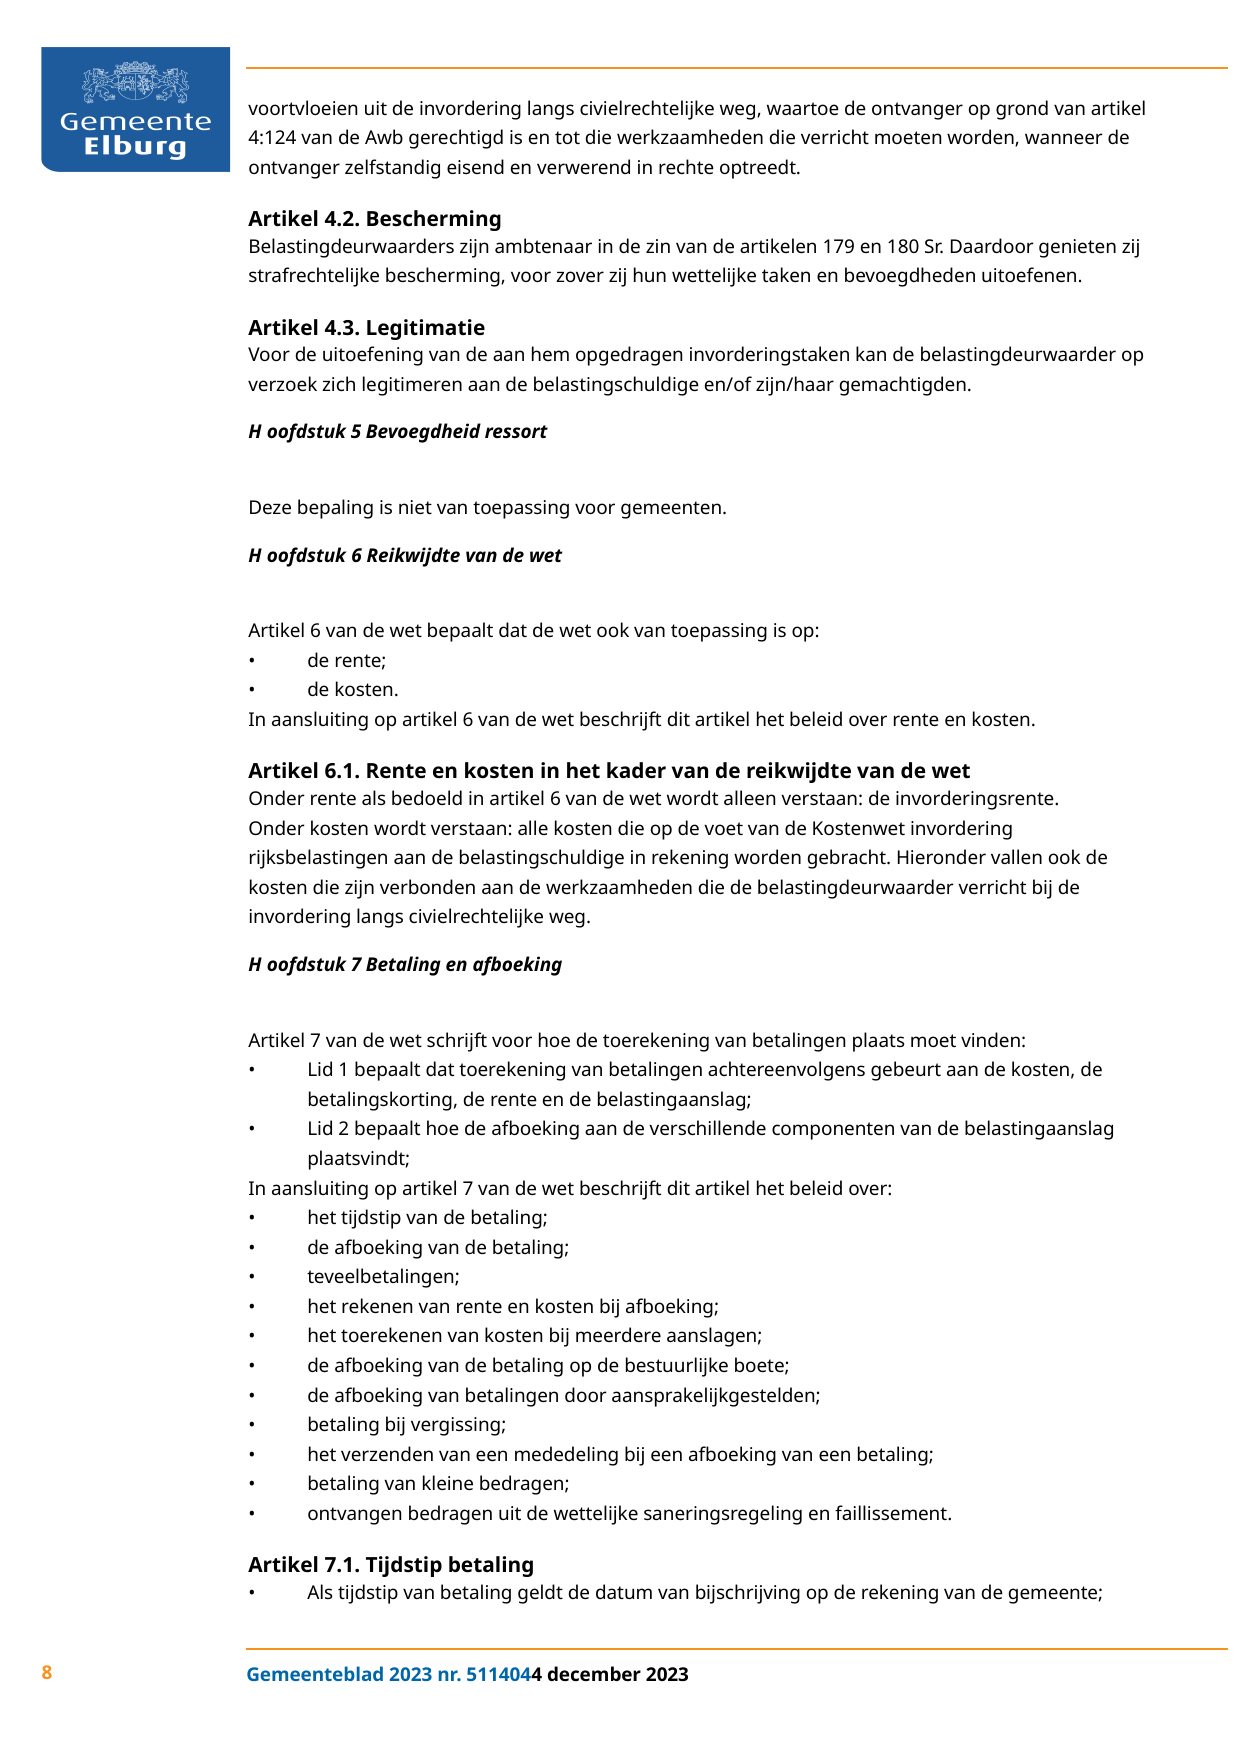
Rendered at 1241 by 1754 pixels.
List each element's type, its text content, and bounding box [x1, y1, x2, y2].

list de kosten. [248, 677, 1152, 702]
text Onder rente als bedoeld in artikel 6 van de wet wordt alleen verstaan: de invorderingsrente. [248, 785, 1152, 811]
list de afboeking van de betaling op de bestuurlijke boete; [248, 1352, 1152, 1378]
picture [41, 47, 231, 172]
text voortvloeien uit de invordering langs civielrechtelijke weg, waartoe de ontvanger op grond van artikel 4:124 van de Awb gerechtigd is en tot die werkzaamheden die verricht moeten worden, wanneer de ontvanger zelfstandig eisend en verwerend in rechte optreedt. [248, 95, 1152, 180]
list de afboeking van betalingen door aansprakelijkgestelden; [248, 1382, 1152, 1407]
list het tijdstip van de betaling; [248, 1204, 1152, 1230]
text Artikel 6 van de wet bepaalt dat de wet ook van toepassing is op: [248, 617, 1152, 643]
text Artikel 6.1. Rente en kosten in het kader van de reikwijdte van de wet [248, 757, 1152, 785]
list ontvangen bedragen uit de wettelijke saneringsregeling en faillissement. [248, 1500, 1152, 1526]
list Lid 1 bepaalt dat toerekening van betalingen achtereenvolgens gebeurt aan de kosten, de betalingskorting, de rente en de belastingaanslag; [248, 1056, 1152, 1112]
list het toerekenen van kosten bij meerdere aanslagen; [248, 1323, 1152, 1348]
list Lid 2 bepaalt hoe de afboeking aan de verschillende componenten van de belastingaanslag plaatsvindt; [248, 1116, 1152, 1171]
text Voor de uitoefening van de aan hem opgedragen invorderingstaken kan de belastingdeurwaarder op verzoek zich legitimeren aan de belastingschuldige en/of zijn/haar gemachtigden. [248, 341, 1152, 397]
list de rente; [248, 647, 1152, 673]
list betaling bij vergissing; [248, 1411, 1152, 1437]
list teveelbetalingen; [248, 1263, 1152, 1289]
list de afboeking van de betaling; [248, 1234, 1152, 1259]
text Belastingdeurwaarders zijn ambtenaar in de zin van de artikelen 179 en 180 Sr. Daardoor genieten zij strafrechtelijke bescherming, voor zover zij hun wettelijke taken en bevoegdheden uitoefenen. [248, 233, 1152, 288]
text H oofdstuk 7 Betaling en afboeking [248, 949, 1152, 977]
text Onder kosten wordt verstaan: alle kosten die op de voet van de Kostenwet invordering rijksbelastingen aan de belastingschuldige in rekening worden gebracht. Hieronder vallen ook de kosten die zijn verbonden aan de werkzaamheden die de belastingdeurwaarder verricht bij de invordering langs civielrechtelijke weg. [248, 815, 1152, 929]
text Artikel 4.2. Bescherming [248, 204, 1152, 233]
text Artikel 7 van de wet schrijft voor hoe de toerekening van betalingen plaats moet vinden: [248, 1027, 1152, 1052]
list Als tijdstip van betaling geldt de datum van bijschrijving op de rekening van de gemeente; [248, 1579, 1152, 1605]
text H oofdstuk 5 Bevoegdheid ressort [248, 416, 1152, 445]
text In aansluiting op artikel 6 van de wet beschrijft dit artikel het beleid over rente en kosten. [248, 706, 1152, 732]
text Artikel 4.3. Legitimatie [248, 313, 1152, 341]
list het rekenen van rente en kosten bij afboeking; [248, 1293, 1152, 1319]
text In aansluiting op artikel 7 van de wet beschrijft dit artikel het beleid over: [248, 1175, 1152, 1200]
text Deze bepaling is niet van toepassing voor gemeenten. [248, 494, 1152, 520]
text Artikel 7.1. Tijdstip betaling [248, 1551, 1152, 1579]
list het verzenden van een mededeling bij een afboeking van een betaling; [248, 1441, 1152, 1467]
text H oofdstuk 6 Reikwijdte van de wet [248, 540, 1152, 568]
list betaling van kleine bedragen; [248, 1471, 1152, 1496]
